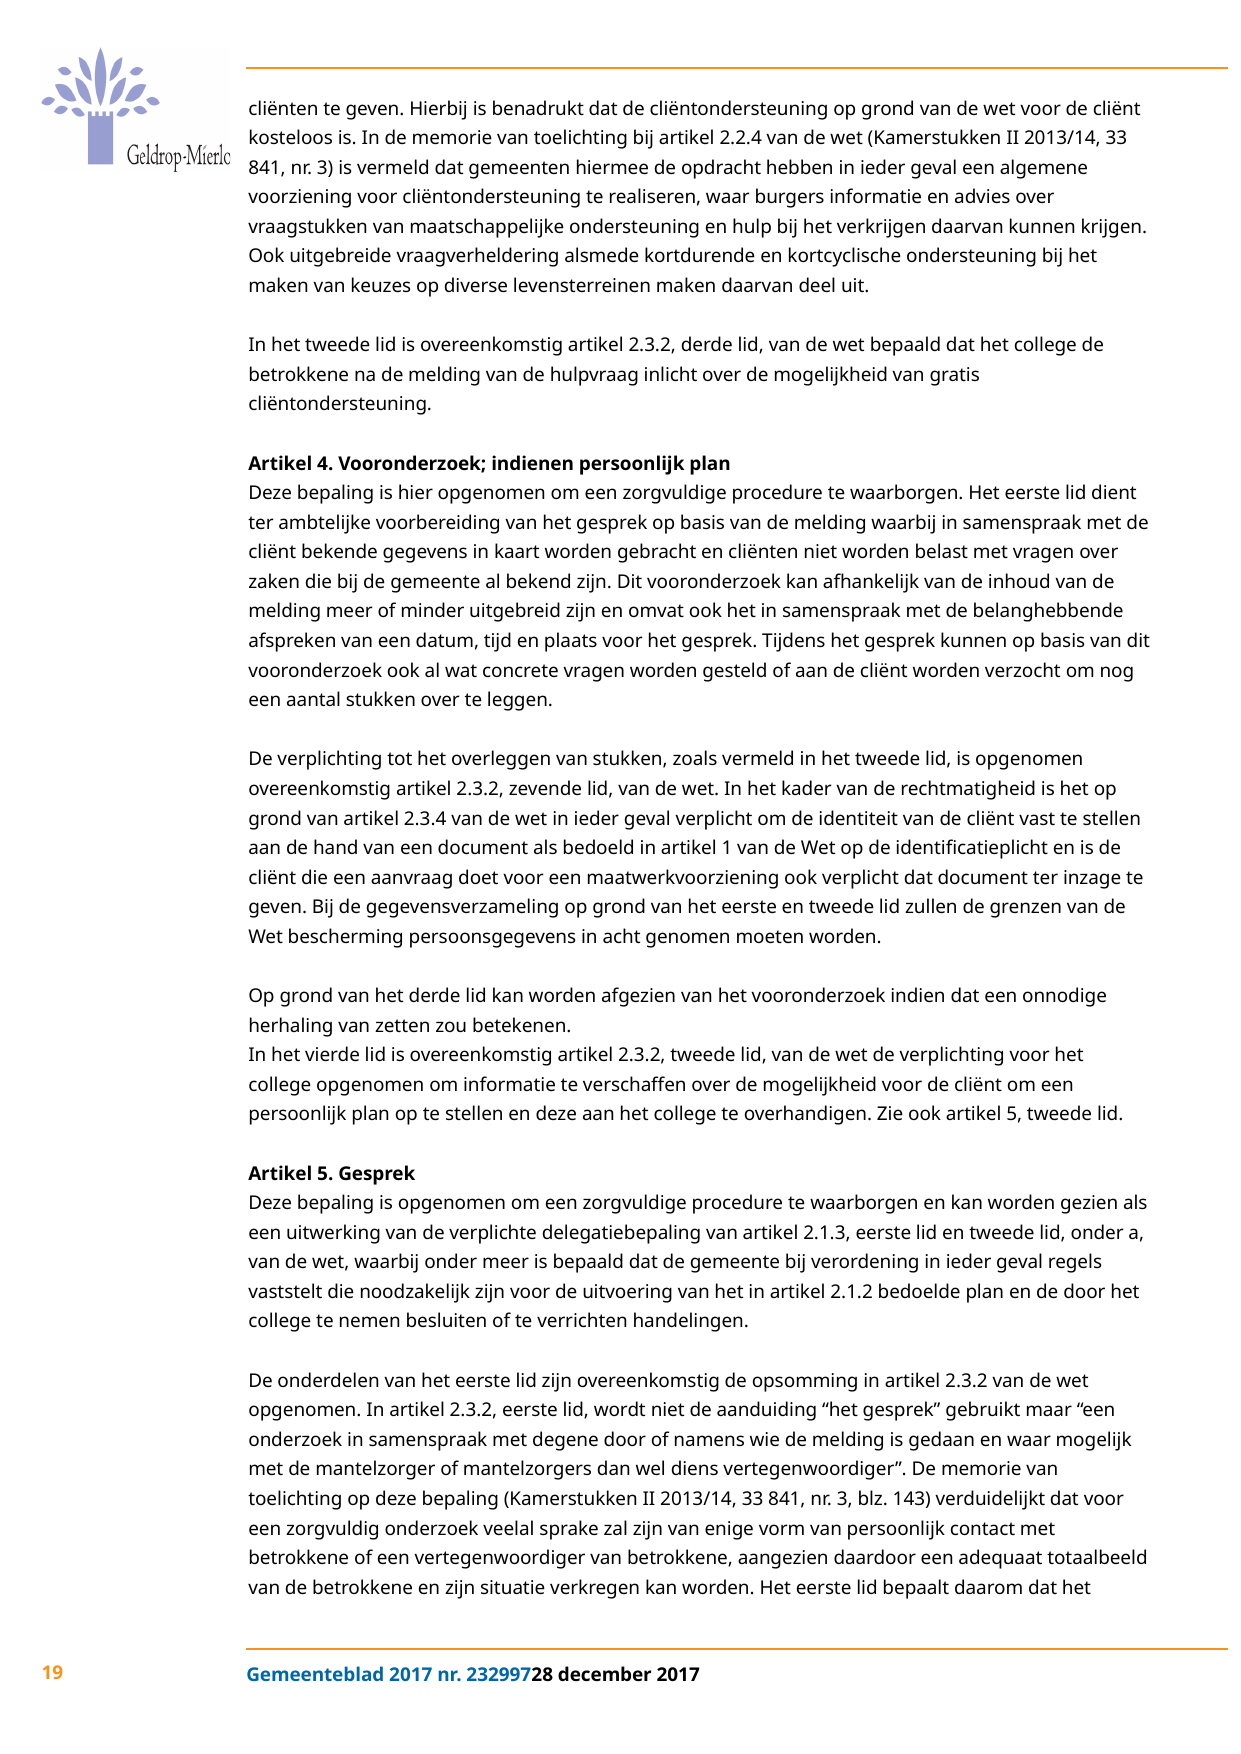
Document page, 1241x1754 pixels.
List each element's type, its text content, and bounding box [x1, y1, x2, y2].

text cliënten te geven. Hierbij is benadrukt dat de cliëntondersteuning op grond van de wet voor de cliënt kosteloos is. In de memorie van toelichting bij artikel 2.2.4 van de wet (Kamerstukken II 2013/14, 33 841, nr. 3) is vermeld dat gemeenten hiermee de opdracht hebben in ieder geval een algemene voorziening voor cliëntondersteuning te realiseren, waar burgers informatie en advies over vraagstukken van maatschappelijke ondersteuning en hulp bij het verkrijgen daarvan kunnen krijgen. Ook uitgebreide vraagverheldering alsmede kortdurende en kortcyclische ondersteuning bij het maken van keuzes op diverse levensterreinen maken daarvan deel uit. [248, 95, 1152, 298]
text Artikel 4. Vooronderzoek; indienen persoonlijk plan [248, 450, 1152, 476]
text Artikel 5. Gesprek [248, 1160, 1152, 1186]
text In het tweede lid is overeenkomstig artikel 2.3.2, derde lid, van de wet bepaald dat het college de betrokkene na de melding van de hulpvraag inlicht over de mogelijkheid van gratis cliëntondersteuning. [248, 331, 1152, 416]
text De onderdelen van het eerste lid zijn overeenkomstig de opsomming in artikel 2.3.2 van de wet opgenomen. In artikel 2.3.2, eerste lid, wordt niet de aanduiding “het gesprek” gebruikt maar “een onderzoek in samenspraak met degene door of namens wie de melding is gedaan en waar mogelijk met de mantelzorger of mantelzorgers dan wel diens vertegenwoordiger”. De memorie van toelichting op deze bepaling (Kamerstukken II 2013/14, 33 841, nr. 3, blz. 143) verduidelijkt dat voor een zorgvuldig onderzoek veelal sprake zal zijn van enige vorm van persoonlijk contact met betrokkene of een vertegenwoordiger van betrokkene, aangezien daardoor een adequaat totaalbeeld van de betrokkene en zijn situatie verkregen kan worden. Het eerste lid bepaalt daarom dat het [248, 1367, 1152, 1600]
text Deze bepaling is opgenomen om een zorgvuldige procedure te waarborgen en kan worden gezien als een uitwerking van de verplichte delegatiebepaling van artikel 2.1.3, eerste lid en tweede lid, onder a, van de wet, waarbij onder meer is bepaald dat de gemeente bij verordening in ieder geval regels vaststelt die noodzakelijk zijn voor de uitvoering van het in artikel 2.1.2 bedoelde plan en de door het college te nemen besluiten of te verrichten handelingen. [248, 1189, 1152, 1333]
text In het vierde lid is overeenkomstig artikel 2.3.2, tweede lid, van de wet de verplichting voor het college opgenomen om informatie te verschaffen over de mogelijkheid voor de cliënt om een persoonlijk plan op te stellen en deze aan het college te overhandigen. Zie ook artikel 5, tweede lid. [248, 1041, 1152, 1126]
text Deze bepaling is hier opgenomen om een zorgvuldige procedure te waarborgen. Het eerste lid dient ter ambtelijke voorbereiding van het gesprek op basis van de melding waarbij in samenspraak met de cliënt bekende gegevens in kaart worden gebracht en cliënten niet worden belast met vragen over zaken die bij de gemeente al bekend zijn. Dit vooronderzoek kan afhankelijk van de inhoud van de melding meer of minder uitgebreid zijn en omvat ook het in samenspraak met de belanghebbende afspreken van een datum, tijd en plaats voor het gesprek. Tijdens het gesprek kunnen op basis van dit vooronderzoek ook al wat concrete vragen worden gesteld of aan de cliënt worden verzocht om nog een aantal stukken over te leggen. [248, 479, 1152, 712]
text De verplichting tot het overleggen van stukken, zoals vermeld in het tweede lid, is opgenomen overeenkomstig artikel 2.3.2, zevende lid, van de wet. In het kader van de rechtmatigheid is het op grond van artikel 2.3.4 van de wet in ieder geval verplicht om de identiteit van de cliënt vast te stellen aan de hand van een document als bedoeld in artikel 1 van de Wet op de identificatieplicht en is de cliënt die een aanvraag doet voor een maatwerkvoorziening ook verplicht dat document ter inzage te geven. Bij de gegevensverzameling op grond van het eerste en tweede lid zullen de grenzen van de Wet bescherming persoonsgegevens in acht genomen moeten worden. [248, 746, 1152, 949]
picture [41, 47, 231, 172]
text Op grond van het derde lid kan worden afgezien van het vooronderzoek indien dat een onnodige herhaling van zetten zou betekenen. [248, 982, 1152, 1038]
